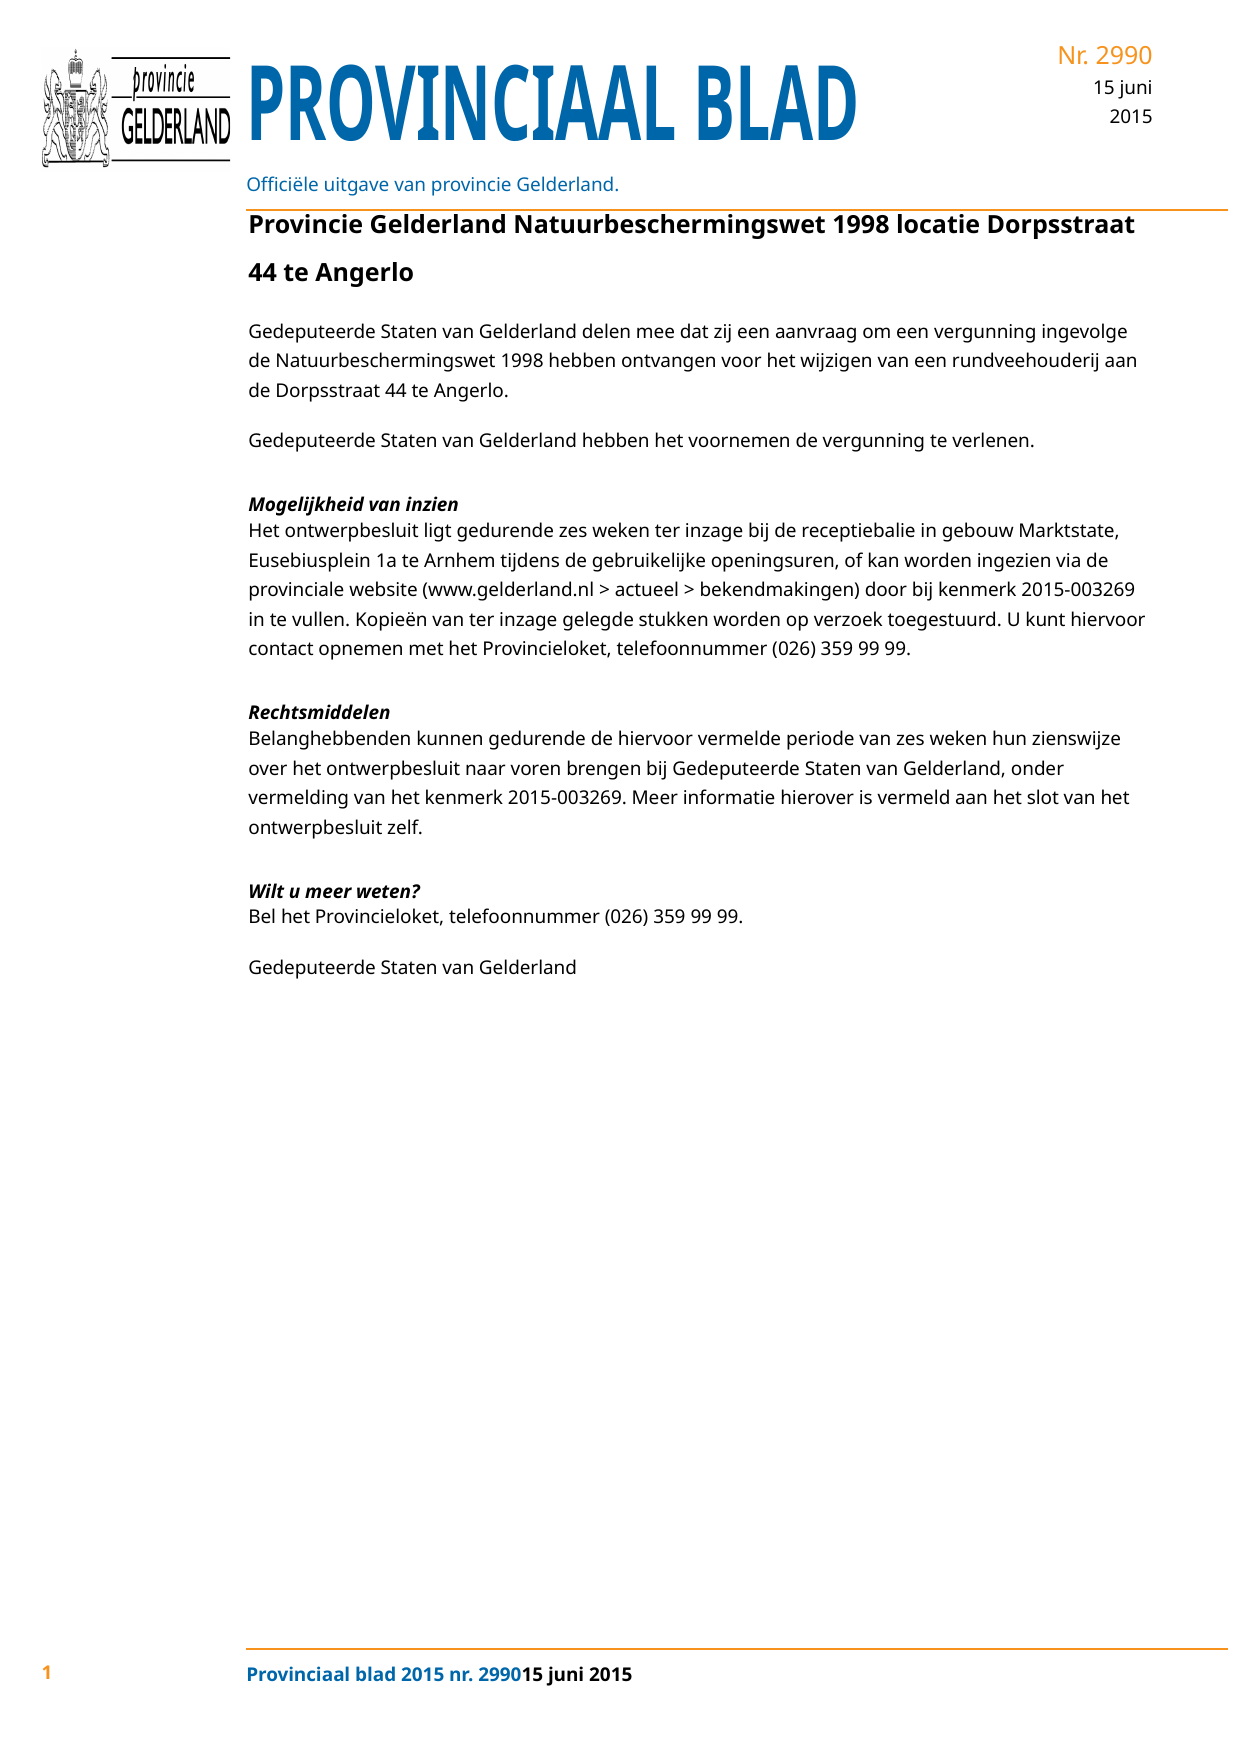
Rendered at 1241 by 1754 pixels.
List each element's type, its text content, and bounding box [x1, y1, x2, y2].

text Gedeputeerde Staten van Gelderland delen mee dat zij een aanvraag om een vergunning ingevolge de Natuurbeschermingswet 1998 hebben ontvangen voor het wijzigen van een rundveehouderij aan de Dorpsstraat 44 te Angerlo. [248, 318, 1152, 403]
text Wilt u meer weten? [248, 878, 1152, 904]
text Bel het Provincieloket, telefoonnummer (026) 359 99 99. [248, 904, 1152, 929]
text Rechtsmiddelen [248, 699, 1152, 725]
text Gedeputeerde Staten van Gelderland hebben het voornemen de vergunning te verlenen. [248, 427, 1152, 453]
text Mogelijkheid van inzien [248, 491, 1152, 517]
text Het ontwerpbesluit ligt gedurende zes weken ter inzage bij de receptiebalie in gebouw Marktstate, Eusebiusplein 1a te Arnhem tijdens de gebruikelijke openingsuren, of kan worden ingezien via de provinciale website (www.gelderland.nl > actueel > bekendmakingen) door bij kenmerk 2015-003269 in te vullen. Kopieën van ter inzage gelegde stukken worden op verzoek toegestuurd. U kunt hiervoor contact opnemen met het Provincieloket, telefoonnummer (026) 359 99 99. [248, 517, 1152, 661]
text Provincie Gelderland Natuurbeschermingswet 1998 locatie Dorpsstraat 44 te Angerlo [248, 211, 1152, 288]
picture [41, 47, 231, 172]
text Belanghebbenden kunnen gedurende de hiervoor vermelde periode van zes weken hun zienswijze over het ontwerpbesluit naar voren brengen bij Gedeputeerde Staten van Gelderland, onder vermelding van het kenmerk 2015-003269. Meer informatie hierover is vermeld aan het slot van het ontwerpbesluit zelf. [248, 725, 1152, 840]
text Gedeputeerde Staten van Gelderland [248, 954, 1152, 980]
